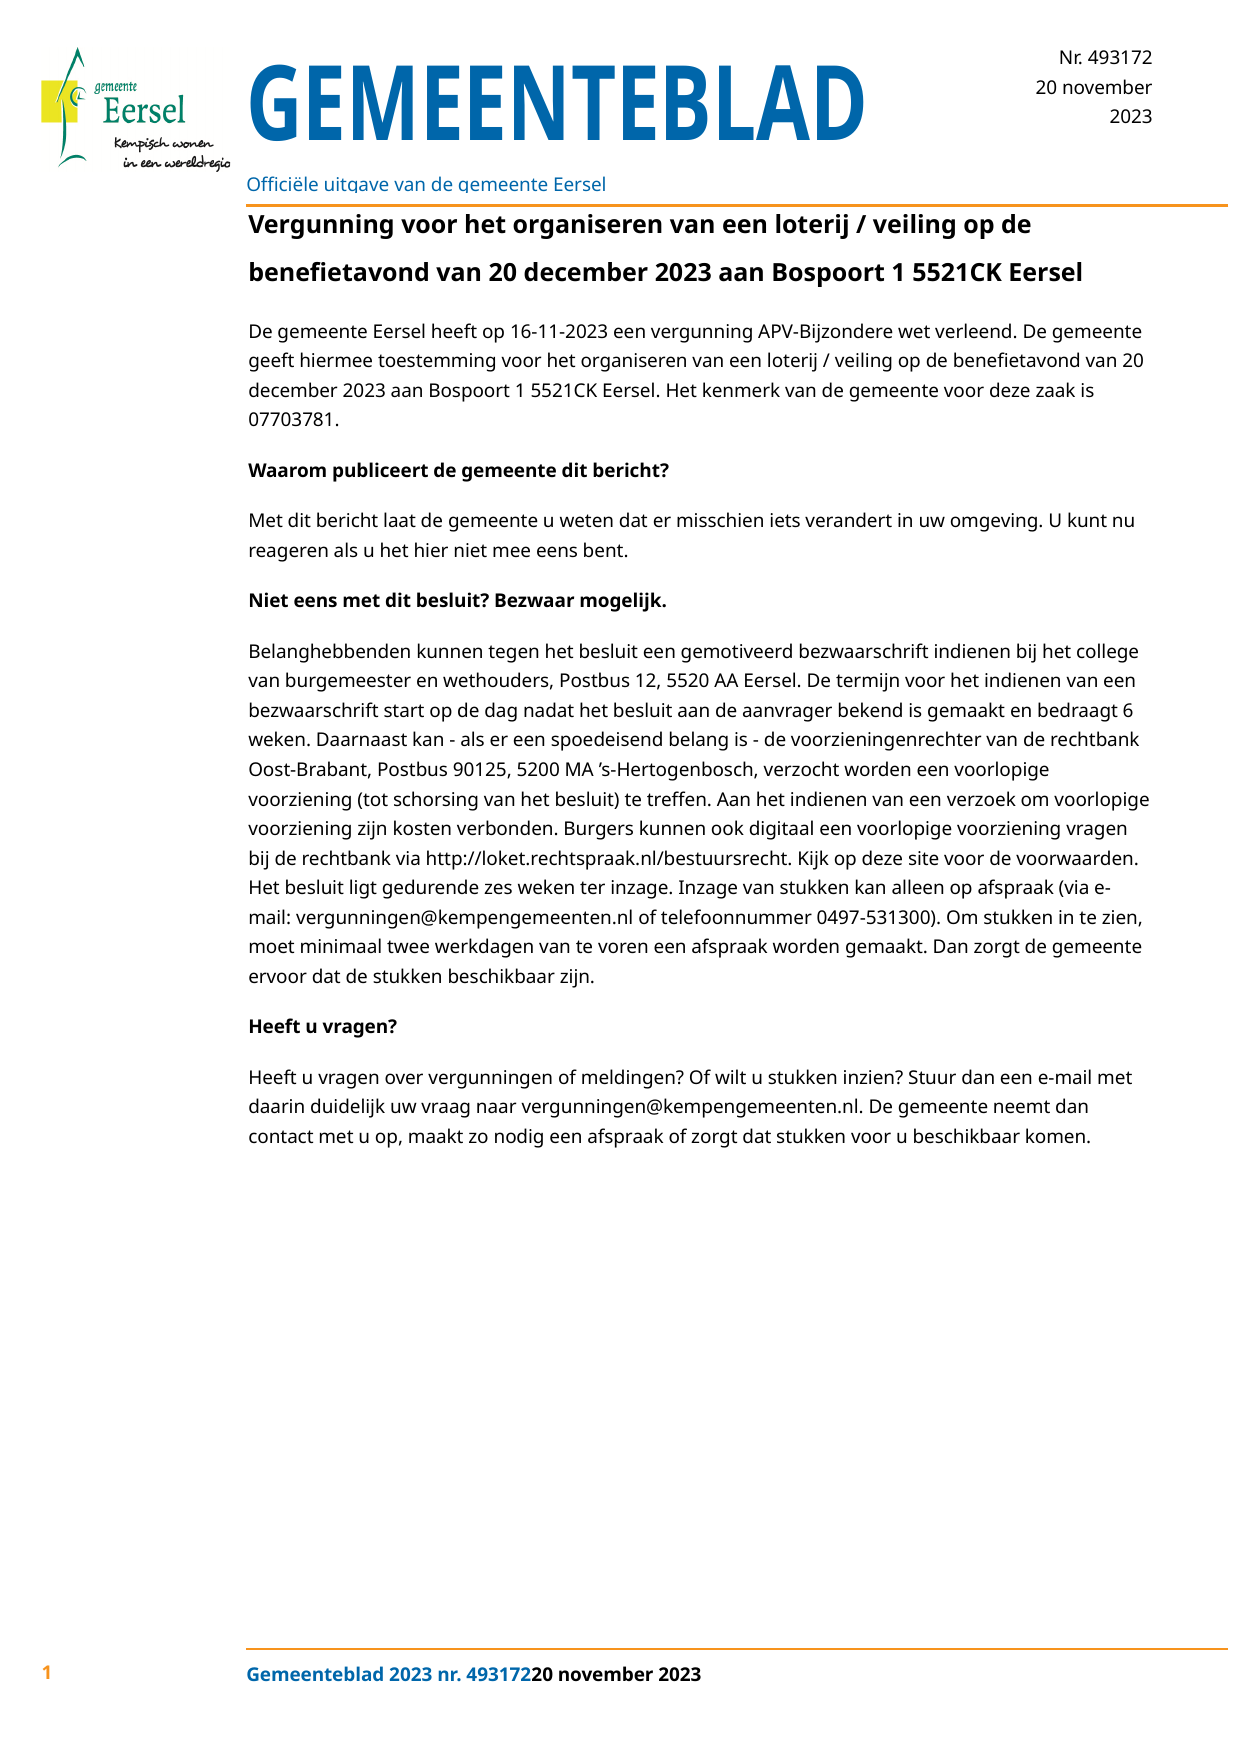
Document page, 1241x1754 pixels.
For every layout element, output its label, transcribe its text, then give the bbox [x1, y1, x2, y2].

picture [41, 47, 231, 172]
text Heeft u vragen over vergunningen of meldingen? Of wilt u stukken inzien? Stuur dan een e-mail met daarin duidelijk uw vraag naar vergunningen@kempengemeenten.nl. De gemeente neemt dan contact met u op, maakt zo nodig een afspraak of zorgt dat stukken voor u beschikbaar komen. [248, 1064, 1152, 1149]
text Waarom publiceert de gemeente dit bericht? [248, 457, 1152, 483]
text Met dit bericht laat de gemeente u weten dat er misschien iets verandert in uw omgeving. U kunt nu reageren als u het hier niet mee eens bent. [248, 507, 1152, 563]
text Heeft u vragen? [248, 1014, 1152, 1039]
text Vergunning voor het organiseren van een loterij / veiling op de benefietavond van 20 december 2023 aan Bospoort 1 5521CK Eersel [248, 207, 1152, 288]
text De gemeente Eersel heeft op 16-11-2023 een vergunning APV-Bijzondere wet verleend. De gemeente geeft hiermee toestemming voor het organiseren van een loterij / veiling op de benefietavond van 20 december 2023 aan Bospoort 1 5521CK Eersel. Het kenmerk van de gemeente voor deze zaak is 07703781. [248, 318, 1152, 432]
text Niet eens met dit besluit? Bezwaar mogelijk. [248, 587, 1152, 613]
text Belanghebbenden kunnen tegen het besluit een gemotiveerd bezwaarschrift indienen bij het college van burgemeester en wethouders, Postbus 12, 5520 AA Eersel. De termijn voor het indienen van een bezwaarschrift start op de dag nadat het besluit aan de aanvrager bekend is gemaakt en bedraagt 6 weken. Daarnaast kan - als er een spoedeisend belang is - de voorzieningenrechter van de rechtbank Oost-Brabant, Postbus 90125, 5200 MA ’s-Hertogenbosch, verzocht worden een voorlopige voorziening (tot schorsing van het besluit) te treffen. Aan het indienen van een verzoek om voorlopige voorziening zijn kosten verbonden. Burgers kunnen ook digitaal een voorlopige voorziening vragen bij de rechtbank via http://loket.rechtspraak.nl/bestuursrecht. Kijk op deze site voor de voorwaarden. Het besluit ligt gedurende zes weken ter inzage. Inzage van stukken kan alleen op afspraak (via e-mail: vergunningen@kempengemeenten.nl of telefoonnummer 0497-531300). Om stukken in te zien, moet minimaal twee werkdagen van te voren een afspraak worden gemaakt. Dan zorgt de gemeente ervoor dat de stukken beschikbaar zijn. [248, 638, 1152, 989]
